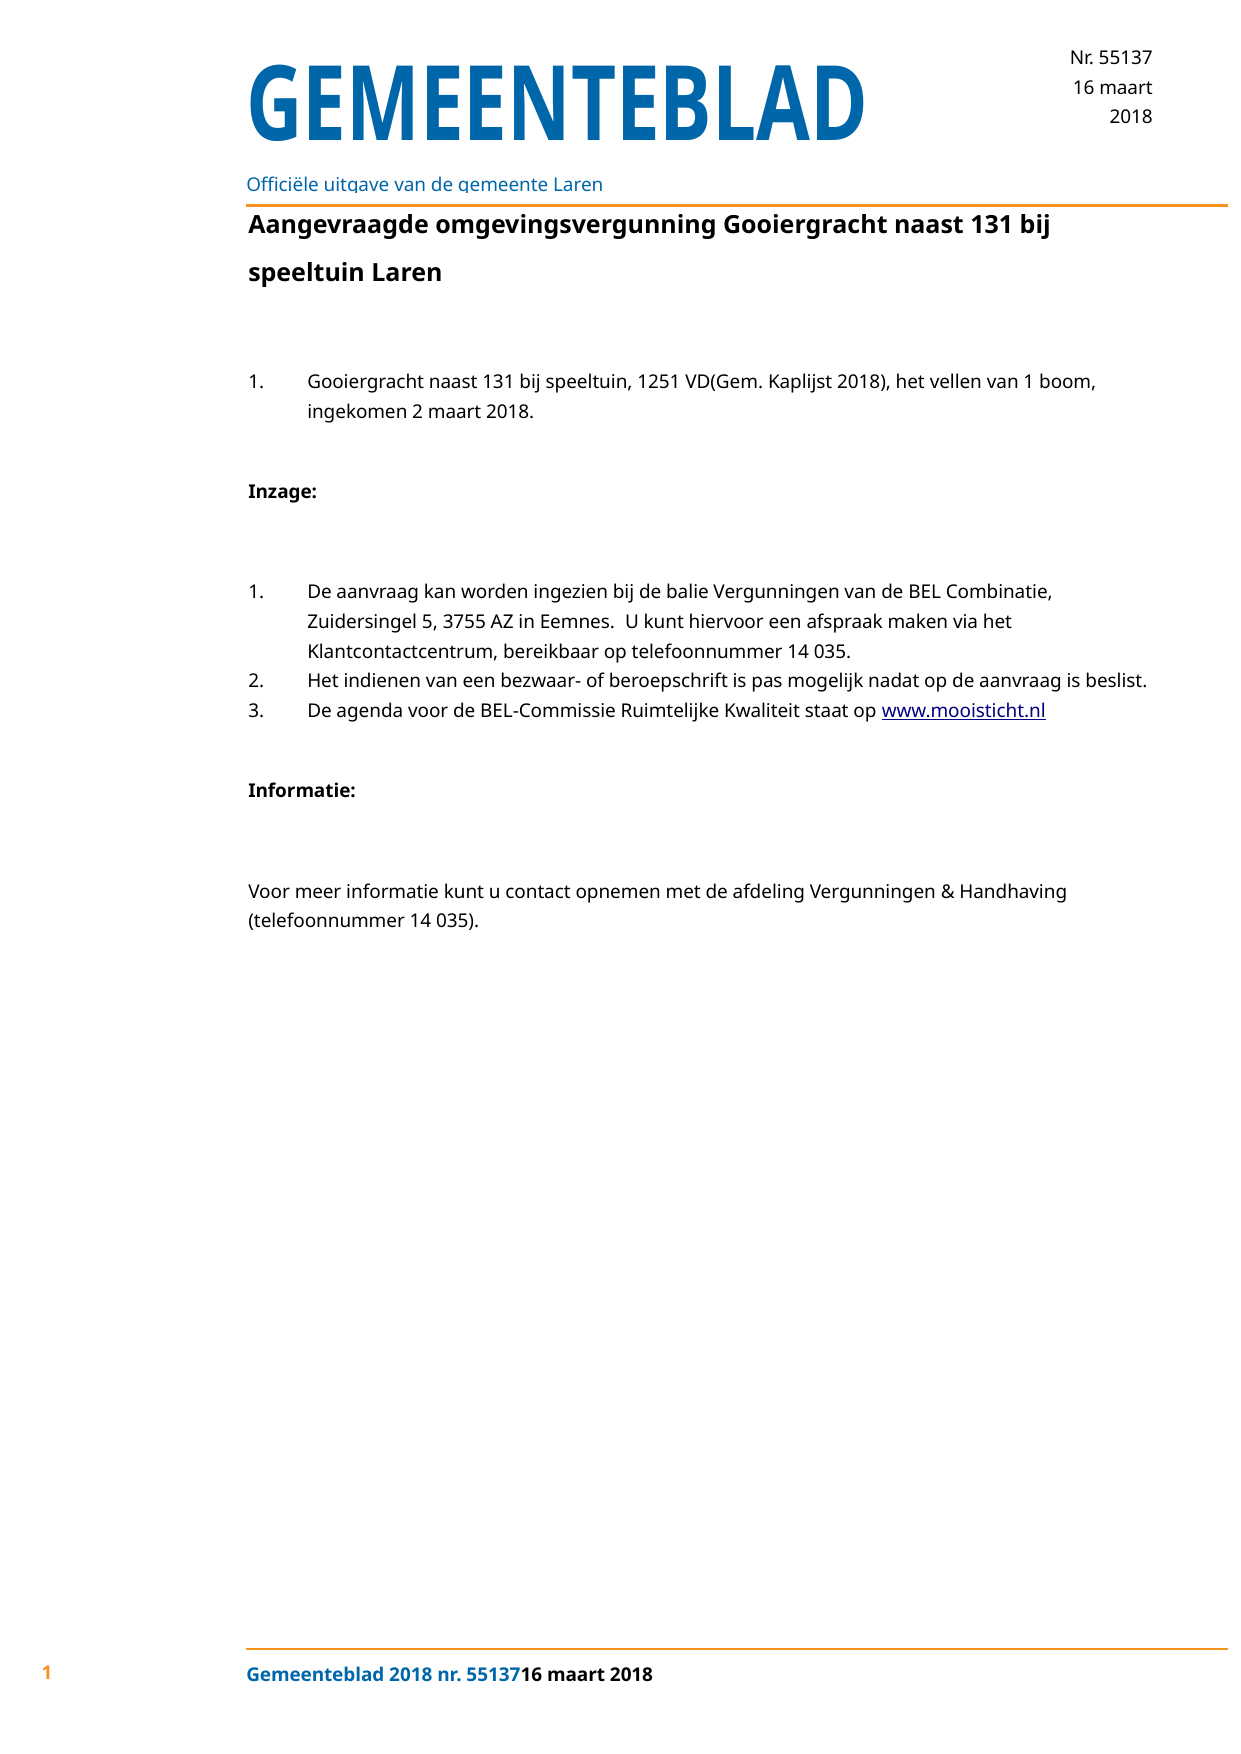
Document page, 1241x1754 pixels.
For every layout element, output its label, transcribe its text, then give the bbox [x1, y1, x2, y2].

picture [41, 47, 231, 172]
text Voor meer informatie kunt u contact opnemen met de afdeling Vergunningen & Handhaving (telefoonnummer 14 035). [248, 878, 1152, 933]
text Informatie: [248, 777, 1152, 803]
text Inzage: [248, 478, 1152, 504]
list De agenda voor de BEL-Commissie Ruimtelijke Kwaliteit staat op www.mooisticht.nl [248, 697, 1152, 723]
list Het indienen van een bezwaar- of beroepschrift is pas mogelijk nadat op de aanvraag is beslist. [248, 667, 1152, 693]
text Aangevraagde omgevingsvergunning Gooiergracht naast 131 bij speeltuin Laren [248, 207, 1152, 288]
list De aanvraag kan worden ingezien bij de balie Vergunningen van de BEL Combinatie, Zuidersingel 5, 3755 AZ in Eemnes. U kunt hiervoor een afspraak maken via het Klantcontactcentrum, bereikbaar op telefoonnummer 14 035. [248, 579, 1152, 664]
list Gooiergracht naast 131 bij speeltuin, 1251 VD(Gem. Kaplijst 2018), het vellen van 1 boom, ingekomen 2 maart 2018. [248, 368, 1152, 424]
